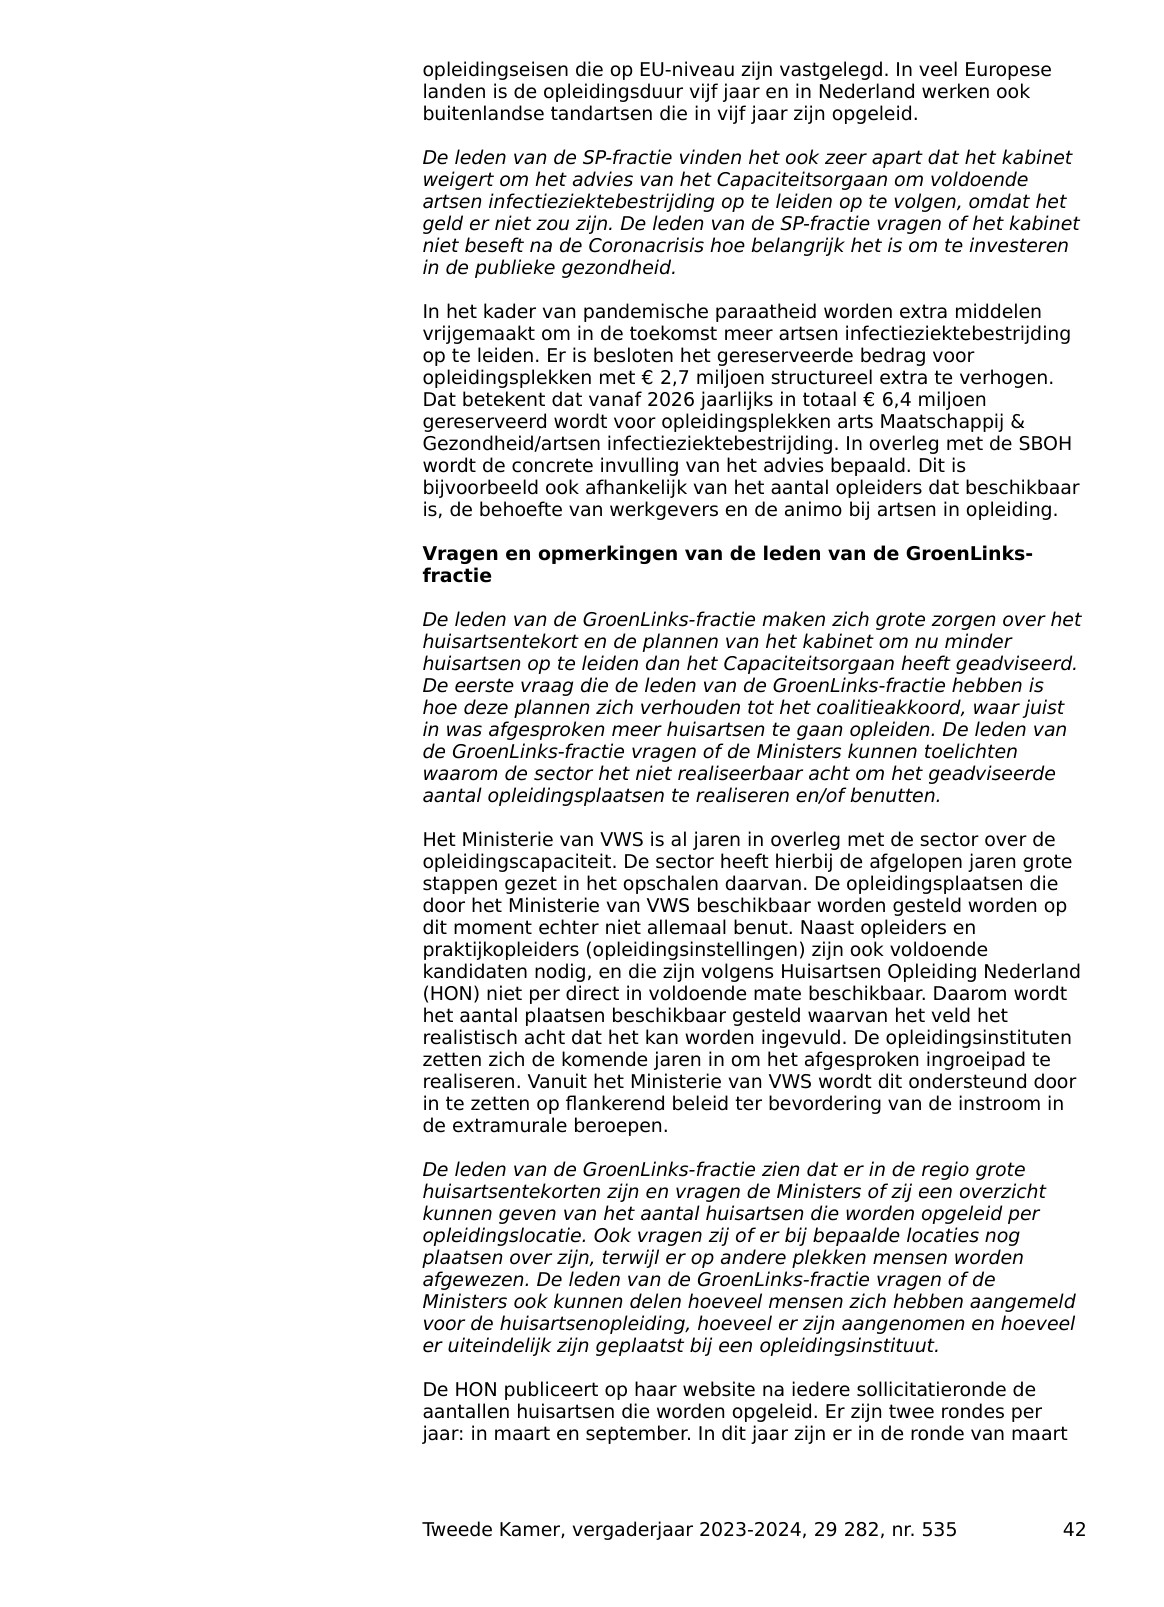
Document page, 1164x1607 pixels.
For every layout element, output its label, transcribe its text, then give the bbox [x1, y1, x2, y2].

text De leden van de GroenLinks-fractie zien dat er in de regio grote huisartsentekorten zijn en vragen de Ministers of zij een overzicht kunnen geven van het aantal huisartsen die worden opgeleid per opleidingslocatie. Ook vragen zij of er bij bepaalde locaties nog plaatsen over zijn, terwijl er op andere plekken mensen worden afgewezen. De leden van de GroenLinks-fractie vragen of de Ministers ook kunnen delen hoeveel mensen zich hebben aangemeld voor de huisartsenopleiding, hoeveel er zijn aangenomen en hoeveel er uiteindelijk zijn geplaatst bij een opleidingsinstituut. [422, 1159, 1087, 1357]
text De HON publiceert op haar website na iedere sollicitatieronde de aantallen huisartsen die worden opgeleid. Er zijn twee rondes per jaar: in maart en september. In dit jaar zijn er in de ronde van maart [422, 1379, 1087, 1445]
text De leden van de GroenLinks-fractie maken zich grote zorgen over het huisartsentekort en de plannen van het kabinet om nu minder huisartsen op te leiden dan het Capaciteitsorgaan heeft geadviseerd. De eerste vraag die de leden van de GroenLinks-fractie hebben is hoe deze plannen zich verhouden tot het coalitieakkoord, waar juist in was afgesproken meer huisartsen te gaan opleiden. De leden van de GroenLinks-fractie vragen of de Ministers kunnen toelichten waarom de sector het niet realiseerbaar acht om het geadviseerde aantal opleidingsplaatsen te realiseren en/of benutten. [422, 609, 1087, 807]
text Het Ministerie van VWS is al jaren in overleg met de sector over de opleidingscapaciteit. De sector heeft hierbij de afgelopen jaren grote stappen gezet in het opschalen daarvan. De opleidingsplaatsen die door het Ministerie van VWS beschikbaar worden gesteld worden op dit moment echter niet allemaal benut. Naast opleiders en praktijkopleiders (opleidingsinstellingen) zijn ook voldoende kandidaten nodig, en die zijn volgens Huisartsen Opleiding Nederland (HON) niet per direct in voldoende mate beschikbaar. Daarom wordt het aantal plaatsen beschikbaar gesteld waarvan het veld het realistisch acht dat het kan worden ingevuld. De opleidingsinstituten zetten zich de komende jaren in om het afgesproken ingroeipad te realiseren. Vanuit het Ministerie van VWS wordt dit ondersteund door in te zetten op flankerend beleid ter bevordering van de instroom in de extramurale beroepen. [422, 829, 1087, 1137]
text opleidingseisen die op EU-niveau zijn vastgelegd. In veel Europese landen is de opleidingsduur vijf jaar en in Nederland werken ook buitenlandse tandartsen die in vijf jaar zijn opgeleid. [422, 59, 1087, 125]
text De leden van de SP-fractie vinden het ook zeer apart dat het kabinet weigert om het advies van het Capaciteitsorgaan om voldoende artsen infectieziektebestrijding op te leiden op te volgen, omdat het geld er niet zou zijn. De leden van de SP-fractie vragen of het kabinet niet beseft na de Coronacrisis hoe belangrijk het is om te investeren in de publieke gezondheid. [422, 147, 1087, 279]
text In het kader van pandemische paraatheid worden extra middelen vrijgemaakt om in de toekomst meer artsen infectieziektebestrijding op te leiden. Er is besloten het gereserveerde bedrag voor opleidingsplekken met € 2,7 miljoen structureel extra te verhogen. Dat betekent dat vanaf 2026 jaarlijks in totaal € 6,4 miljoen gereserveerd wordt voor opleidingsplekken arts Maatschappij & Gezondheid/artsen infectieziektebestrijding. In overleg met de SBOH wordt de concrete invulling van het advies bepaald. Dit is bijvoorbeeld ook afhankelijk van het aantal opleiders dat beschikbaar is, de behoefte van werkgevers en de animo bij artsen in opleiding. [422, 301, 1087, 521]
subtitle Vragen en opmerkingen van de leden van de GroenLinks-fractie [422, 543, 1087, 587]
